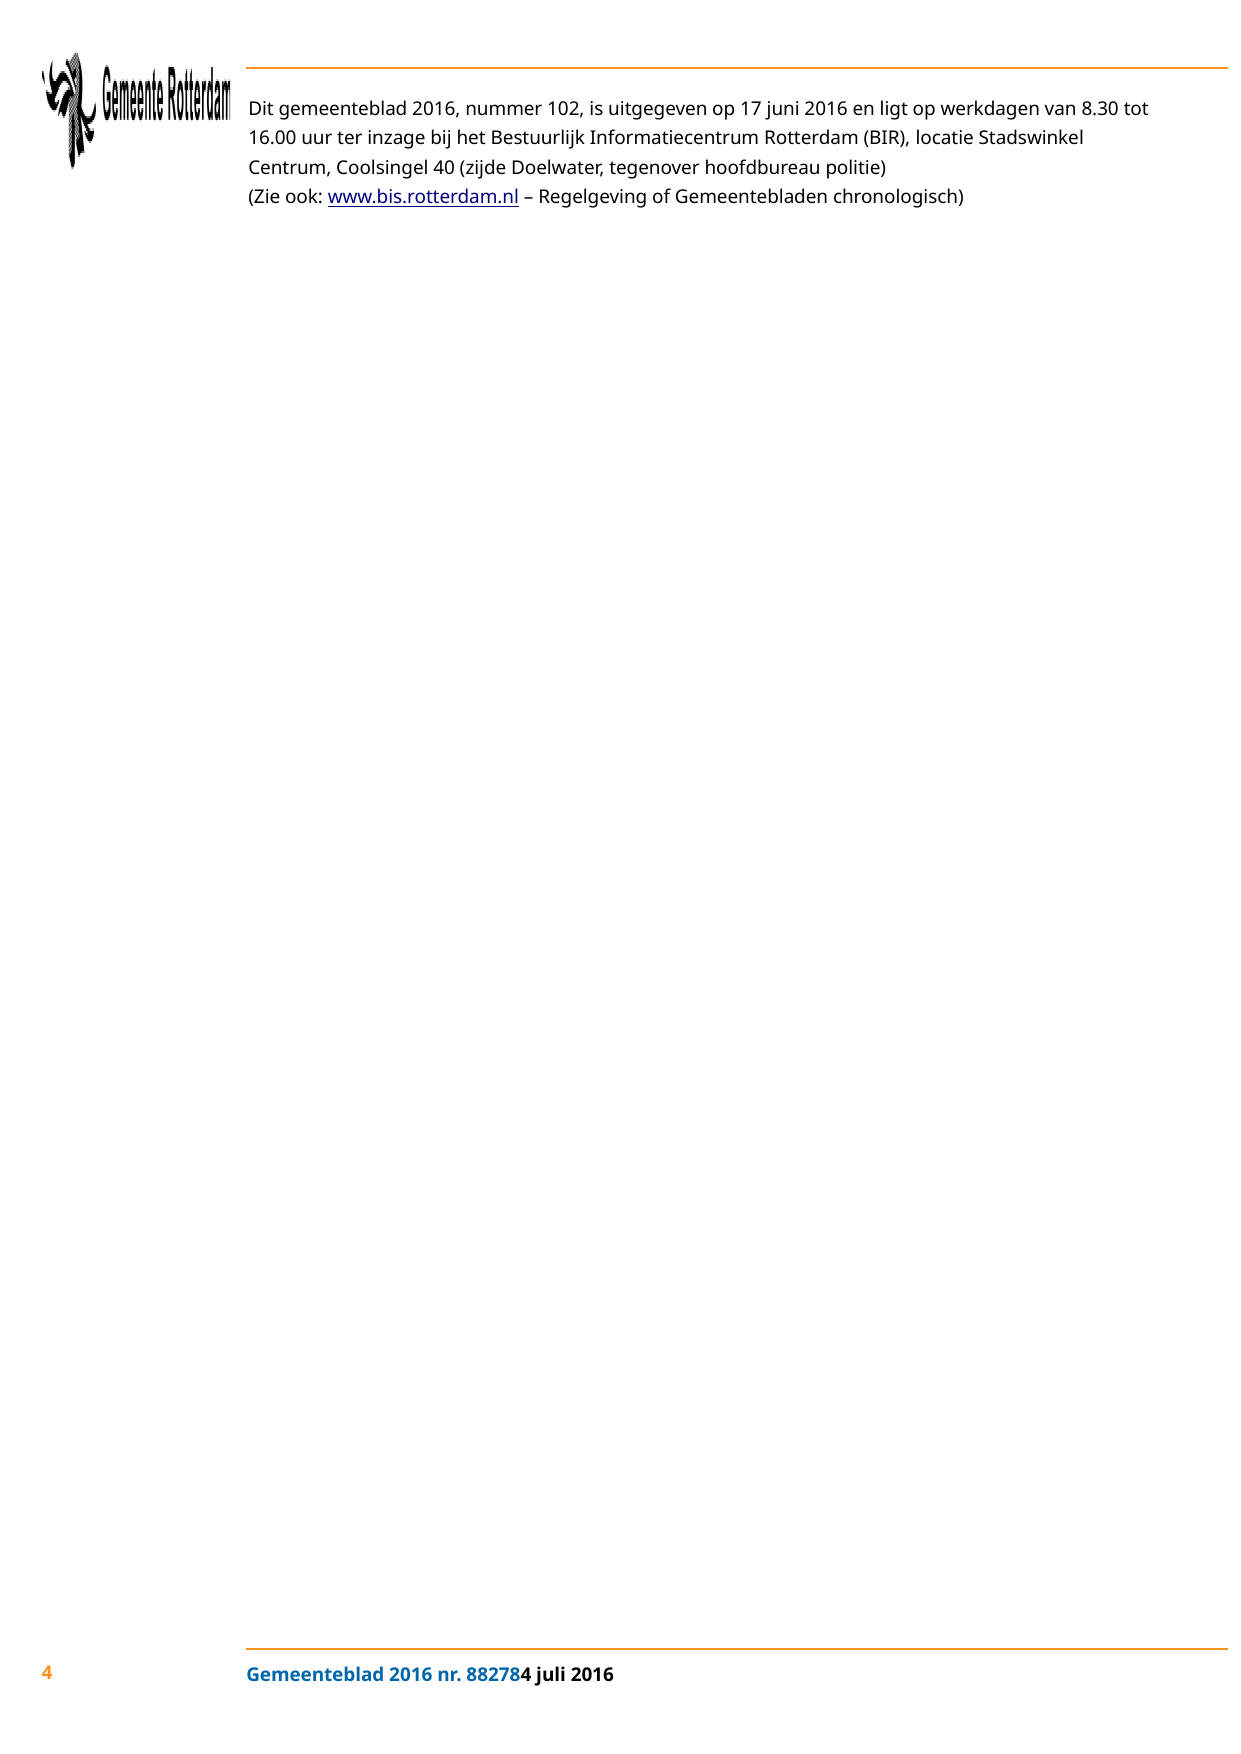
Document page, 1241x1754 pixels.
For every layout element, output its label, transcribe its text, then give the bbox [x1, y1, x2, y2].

text (Zie ook: www.bis.rotterdam.nl – Regelgeving of Gemeentebladen chronologisch) [248, 184, 1152, 209]
text Dit gemeenteblad 2016, nummer 102, is uitgegeven op 17 juni 2016 en ligt op werkdagen van 8.30 tot 16.00 uur ter inzage bij het Bestuurlijk Informatiecentrum Rotterdam (BIR), locatie Stadswinkel Centrum, Coolsingel 40 (zijde Doelwater, tegenover hoofdbureau politie) [248, 95, 1152, 180]
picture [41, 47, 231, 172]
